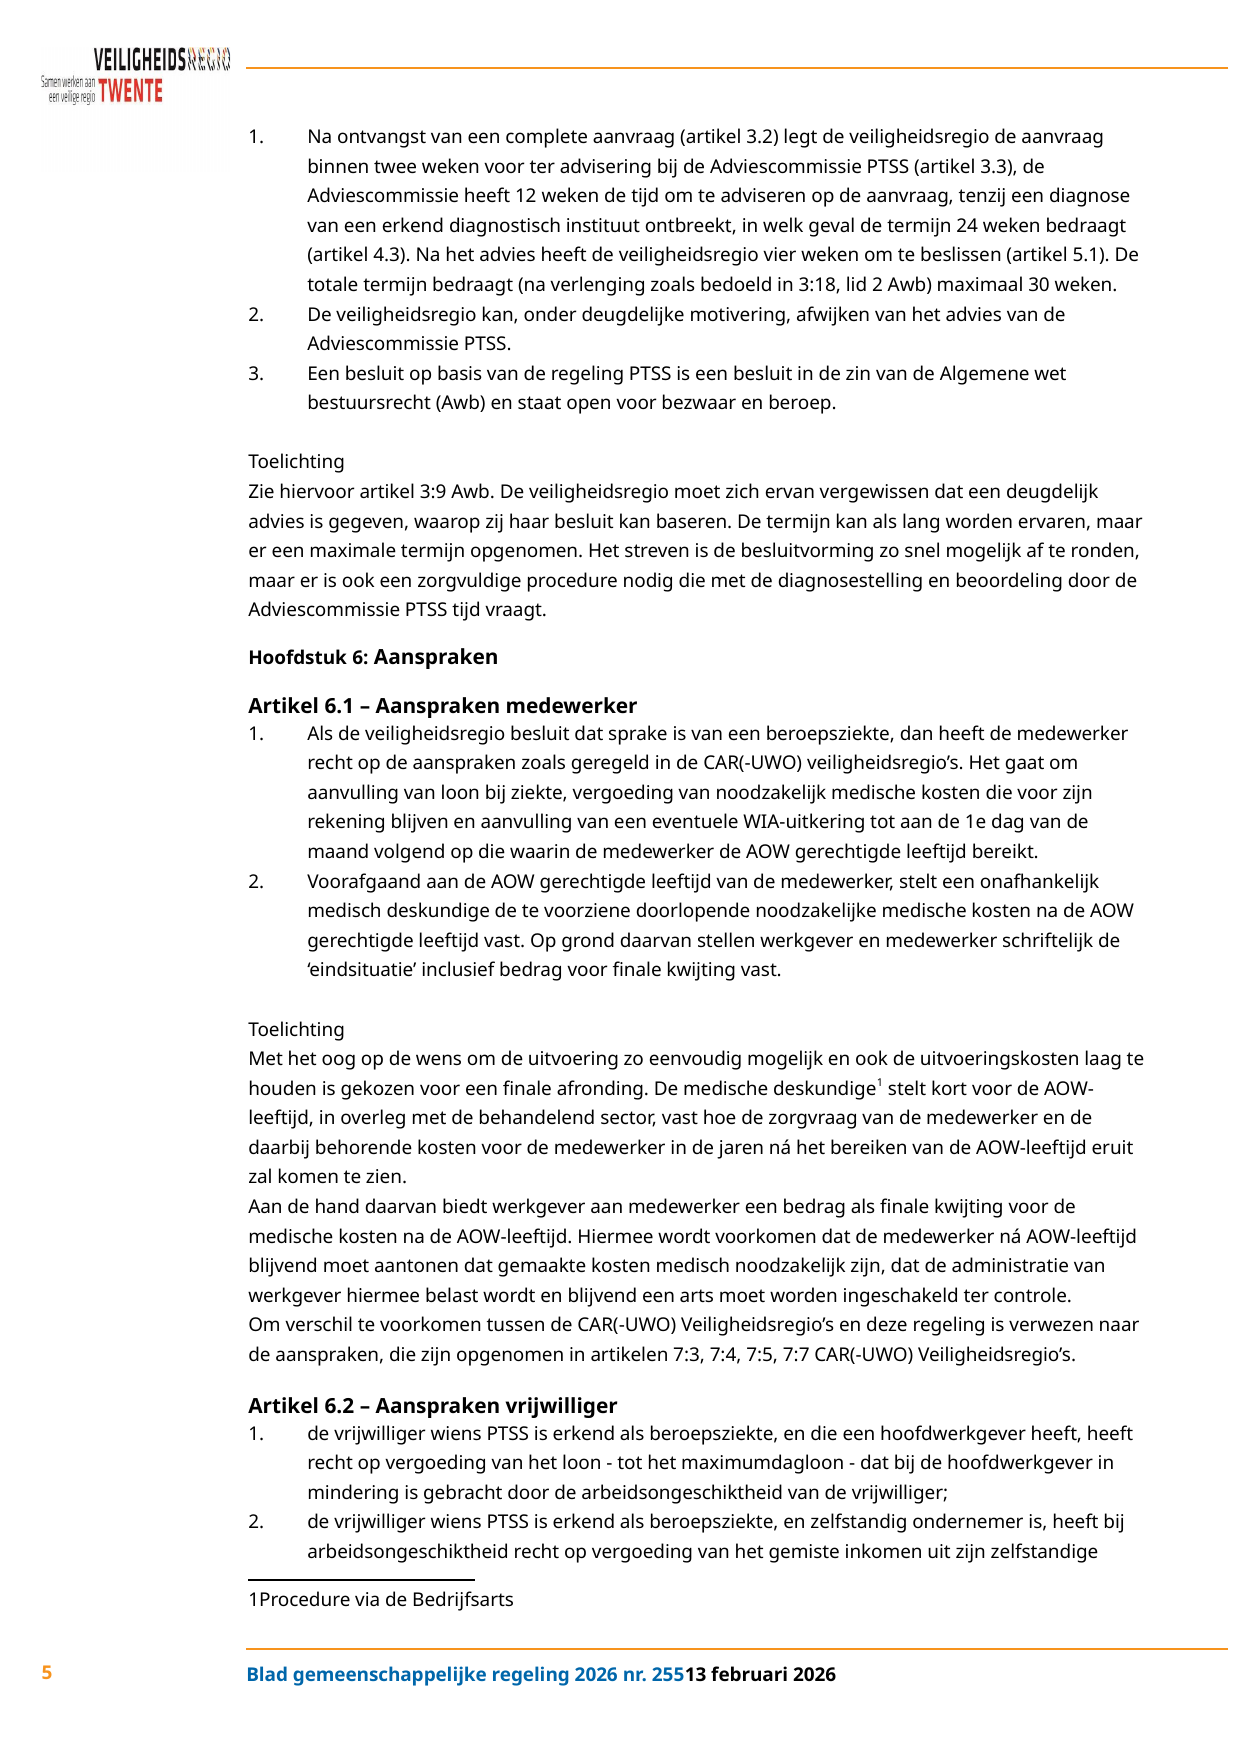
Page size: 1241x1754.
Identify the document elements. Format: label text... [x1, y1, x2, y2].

text Met het oog op de wens om de uitvoering zo eenvoudig mogelijk en ook de uitvoeringskosten laag te houden is gekozen voor een finale afronding. De medische deskundige stelt kort voor de AOW-leeftijd, in overleg met de behandelend sector, vast hoe de zorgvraag van de medewerker en de daarbij behorende kosten voor de medewerker in de jaren ná het bereiken van de AOW-leeftijd eruit zal komen te zien. [248, 1045, 1152, 1189]
text Artikel 6.1 – Aanspraken medewerker [248, 691, 1152, 720]
list Na ontvangst van een complete aanvraag (artikel 3.2) legt de veiligheidsregio de aanvraag binnen twee weken voor ter advisering bij de Adviescommissie PTSS (artikel 3.3), de Adviescommissie heeft 12 weken de tijd om te adviseren op de aanvraag, tenzij een diagnose van een erkend diagnostisch instituut ontbreekt, in welk geval de termijn 24 weken bedraagt (artikel 4.3). Na het advies heeft de veiligheidsregio vier weken om te beslissen (artikel 5.1). De totale termijn bedraagt (na verlenging zoals bedoeld in 3:18, lid 2 Awb) maximaal 30 weken. [248, 123, 1152, 297]
text Om verschil te voorkomen tussen de CAR(-UWO) Veiligheidsregio’s en deze regeling is verwezen naar de aanspraken, die zijn opgenomen in artikelen 7:3, 7:4, 7:5, 7:7 CAR(-UWO) Veiligheidsregio’s. [248, 1312, 1152, 1367]
list Voorafgaand aan de AOW gerechtigde leeftijd van de medewerker, stelt een onafhankelijk medisch deskundige de te voorziene doorlopende noodzakelijke medische kosten na de AOW gerechtigde leeftijd vast. Op grond daarvan stellen werkgever en medewerker schriftelijk de ‘eindsituatie’ inclusief bedrag voor finale kwijting vast. [248, 868, 1152, 982]
list Als de veiligheidsregio besluit dat sprake is van een beroepsziekte, dan heeft de medewerker recht op de aanspraken zoals geregeld in de CAR(-UWO) veiligheidsregio’s. Het gaat om aanvulling van loon bij ziekte, vergoeding van noodzakelijk medische kosten die voor zijn rekening blijven en aanvulling van een eventuele WIA-uitkering tot aan de 1e dag van de maand volgend op die waarin de medewerker de AOW gerechtigde leeftijd bereikt. [248, 720, 1152, 864]
text Zie hiervoor artikel 3:9 Awb. De veiligheidsregio moet zich ervan vergewissen dat een deugdelijk advies is gegeven, waarop zij haar besluit kan baseren. De termijn kan als lang worden ervaren, maar er een maximale termijn opgenomen. Het streven is de besluitvorming zo snel mogelijk af te ronden, maar er is ook een zorgvuldige procedure nodig die met de diagnosestelling en beoordeling door de Adviescommissie PTSS tijd vraagt. [248, 478, 1152, 622]
list de vrijwilliger wiens PTSS is erkend als beroepsziekte, en zelfstandig ondernemer is, heeft bij arbeidsongeschiktheid recht op vergoeding van het gemiste inkomen uit zijn zelfstandige [248, 1509, 1152, 1564]
text Procedure via de Bedrijfsarts [248, 1586, 1152, 1612]
text Artikel 6.2 – Aanspraken vrijwilliger [248, 1392, 1152, 1420]
text Aan de hand daarvan biedt werkgever aan medewerker een bedrag als finale kwijting voor de medische kosten na de AOW-leeftijd. Hiermee wordt voorkomen dat de medewerker ná AOW-leeftijd blijvend moet aantonen dat gemaakte kosten medisch noodzakelijk zijn, dat de administratie van werkgever hiermee belast wordt en blijvend een arts moet worden ingeschakeld ter controle. [248, 1193, 1152, 1308]
list Een besluit op basis van de regeling PTSS is een besluit in de zin van de Algemene wet bestuursrecht (Awb) en staat open voor bezwaar en beroep. [248, 360, 1152, 415]
list de vrijwilliger wiens PTSS is erkend als beroepsziekte, en die een hoofdwerkgever heeft, heeft recht op vergoeding van het loon - tot het maximumdagloon - dat bij de hoofdwerkgever in mindering is gebracht door de arbeidsongeschiktheid van de vrijwilliger; [248, 1420, 1152, 1505]
text Toelichting [248, 449, 1152, 474]
text Toelichting [248, 1016, 1152, 1041]
text Hoofdstuk 6: Aanspraken [248, 642, 1152, 671]
list De veiligheidsregio kan, onder deugdelijke motivering, afwijken van het advies van de Adviescommissie PTSS. [248, 301, 1152, 356]
picture [41, 47, 231, 172]
